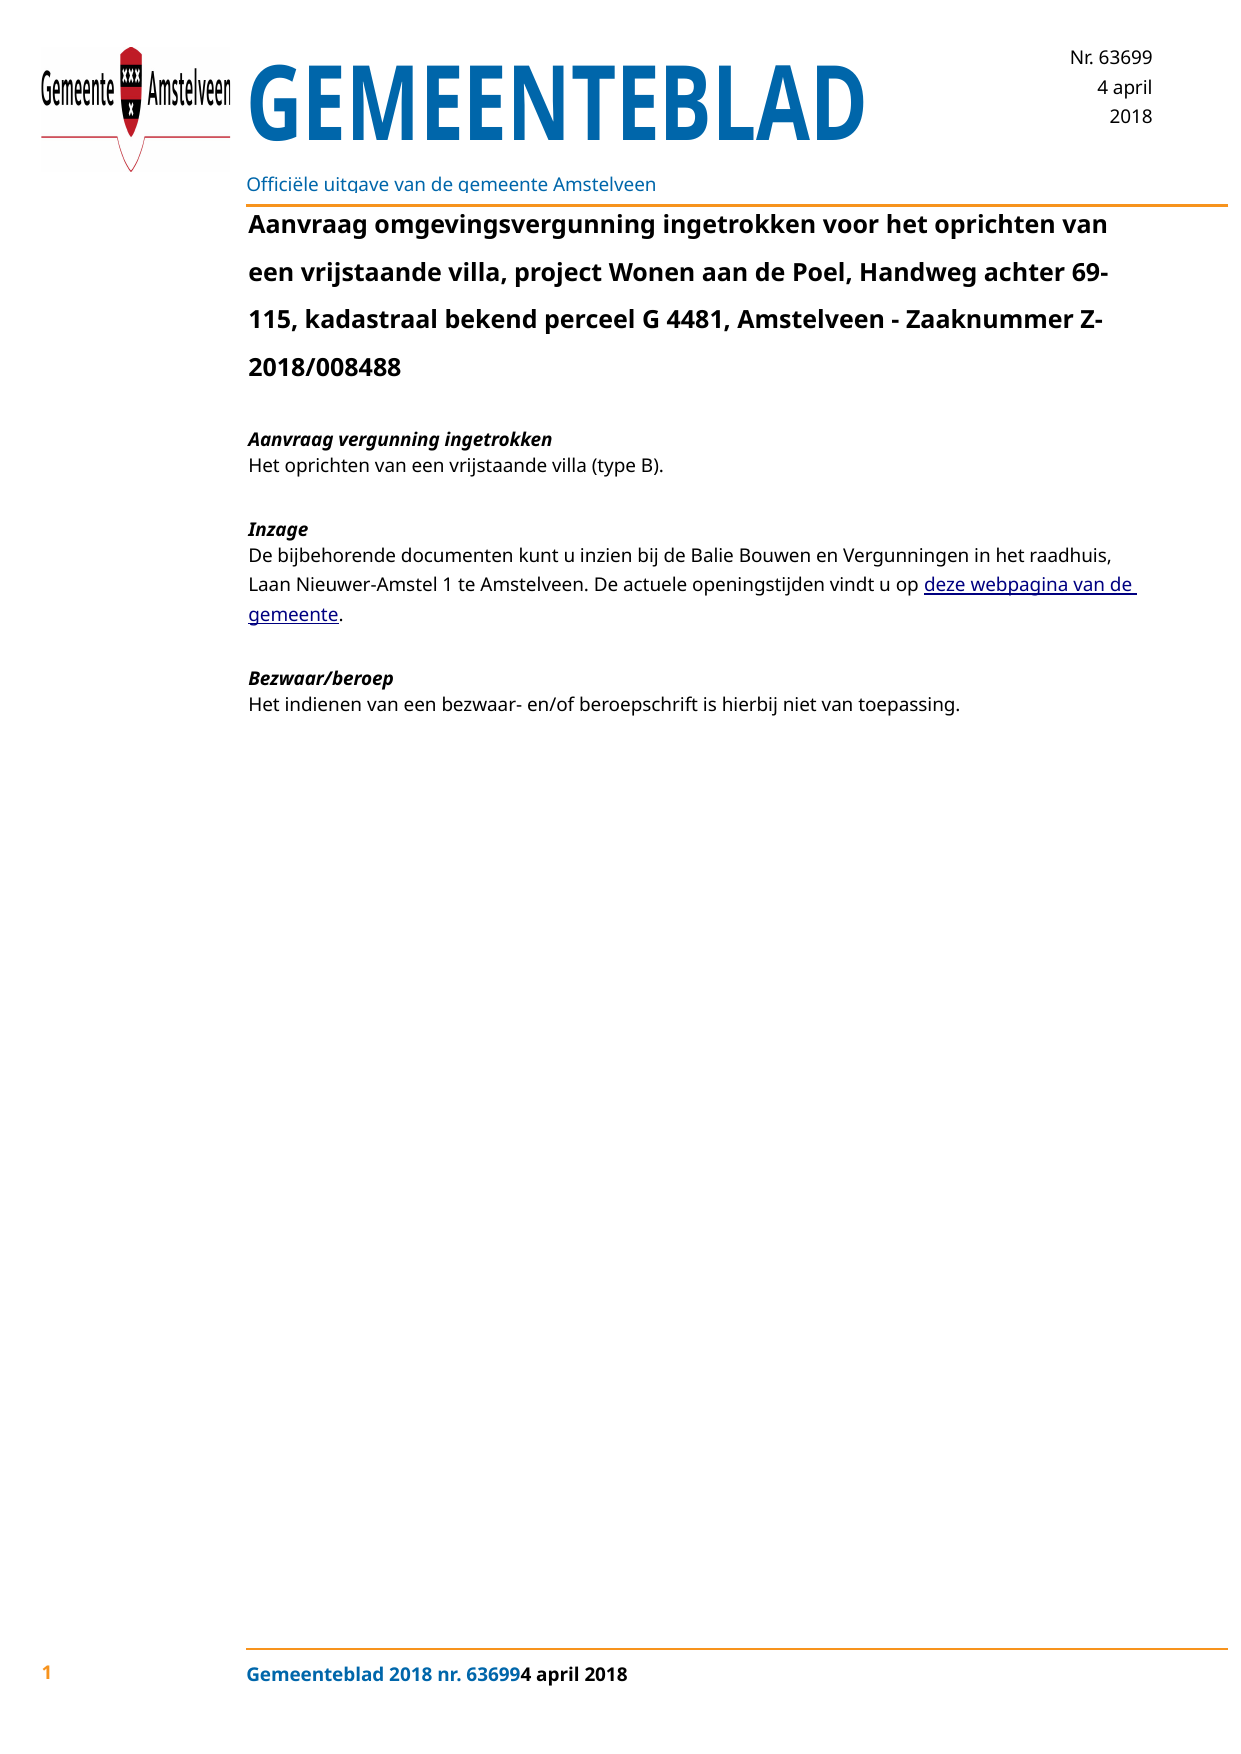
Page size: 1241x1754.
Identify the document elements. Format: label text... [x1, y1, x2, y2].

text Het indienen van een bezwaar- en/of beroepschrift is hierbij niet van toepassing. [248, 691, 1152, 717]
text Aanvraag vergunning ingetrokken [248, 427, 1152, 452]
text Inzage [248, 516, 1152, 542]
text Het oprichten van een vrijstaande villa (type B). [248, 452, 1152, 478]
text Aanvraag omgevingsvergunning ingetrokken voor het oprichten van een vrijstaande villa, project Wonen aan de Poel, Handweg achter 69-115, kadastraal bekend perceel G 4481, Amstelveen - Zaaknummer Z-2018/008488 [248, 207, 1152, 384]
text Bezwaar/beroep [248, 665, 1152, 691]
text De bijbehorende documenten kunt u inzien bij de Balie Bouwen en Vergunningen in het raadhuis, Laan Nieuwer-Amstel 1 te Amstelveen. De actuele openingstijden vindt u op deze webpagina van de gemeente. [248, 542, 1152, 627]
picture [41, 47, 231, 172]
